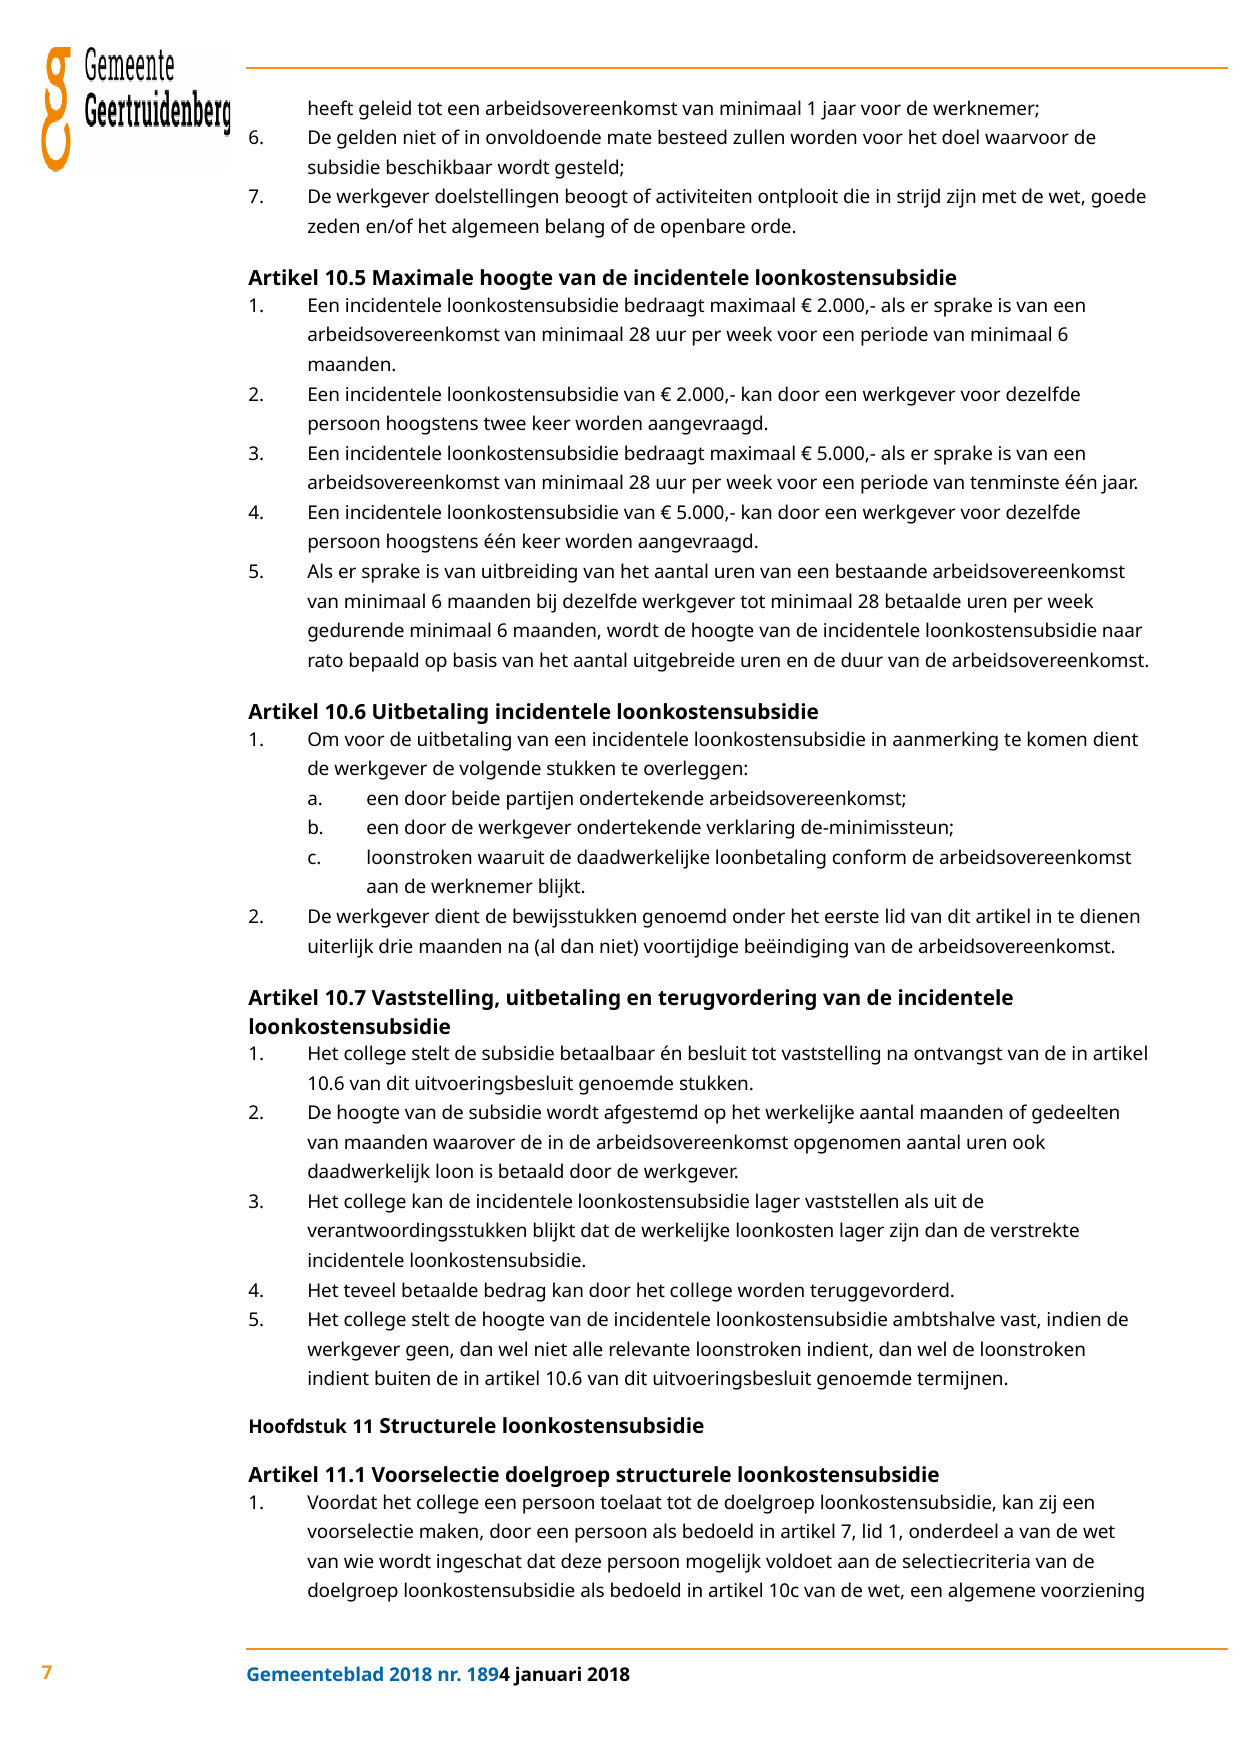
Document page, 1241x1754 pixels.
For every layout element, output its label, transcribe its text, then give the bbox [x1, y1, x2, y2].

text Artikel 10.7 Vaststelling, uitbetaling en terugvordering van de incidentele loonkostensubsidie [248, 983, 1152, 1040]
list Het college stelt de hoogte van de incidentele loonkostensubsidie ambtshalve vast, indien de werkgever geen, dan wel niet alle relevante loonstroken indient, dan wel de loonstroken indient buiten de in artikel 10.6 van dit uitvoeringsbesluit genoemde termijnen. [248, 1306, 1152, 1391]
text Hoofdstuk 11 Structurele loonkostensubsidie [248, 1411, 1152, 1440]
list Om voor de uitbetaling van een incidentele loonkostensubsidie in aanmerking te komen dient de werkgever de volgende stukken te overleggen: [248, 726, 1152, 781]
list een door de werkgever ondertekende verklaring de-minimissteun; [307, 814, 1152, 840]
list heeft geleid tot een arbeidsovereenkomst van minimaal 1 jaar voor de werknemer; [248, 95, 1152, 121]
list Een incidentele loonkostensubsidie van € 2.000,- kan door een werkgever voor dezelfde persoon hoogstens twee keer worden aangevraagd. [248, 381, 1152, 436]
list een door beide partijen ondertekende arbeidsovereenkomst; [307, 785, 1152, 811]
list Een incidentele loonkostensubsidie bedraagt maximaal € 2.000,- als er sprake is van een arbeidsovereenkomst van minimaal 28 uur per week voor een periode van minimaal 6 maanden. [248, 292, 1152, 377]
picture [41, 47, 231, 172]
list Een incidentele loonkostensubsidie bedraagt maximaal € 5.000,- als er sprake is van een arbeidsovereenkomst van minimaal 28 uur per week voor een periode van tenminste één jaar. [248, 440, 1152, 495]
text Artikel 10.6 Uitbetaling incidentele loonkostensubsidie [248, 697, 1152, 726]
list Het college stelt de subsidie betaalbaar én besluit tot vaststelling na ontvangst van de in artikel 10.6 van dit uitvoeringsbesluit genoemde stukken. [248, 1040, 1152, 1096]
list Voordat het college een persoon toelaat tot de doelgroep loonkostensubsidie, kan zij een voorselectie maken, door een persoon als bedoeld in artikel 7, lid 1, onderdeel a van de wet van wie wordt ingeschat dat deze persoon mogelijk voldoet aan de selectiecriteria van de doelgroep loonkostensubsidie als bedoeld in artikel 10c van de wet, een algemene voorziening [248, 1489, 1152, 1603]
list De werkgever dient de bewijsstukken genoemd onder het eerste lid van dit artikel in te dienen uiterlijk drie maanden na (al dan niet) voortijdige beëindiging van de arbeidsovereenkomst. [248, 903, 1152, 959]
list De gelden niet of in onvoldoende mate besteed zullen worden voor het doel waarvoor de subsidie beschikbaar wordt gesteld; [248, 124, 1152, 180]
list De werkgever doelstellingen beoogt of activiteiten ontplooit die in strijd zijn met de wet, goede zeden en/of het algemeen belang of de openbare orde. [248, 183, 1152, 239]
list Het teveel betaalde bedrag kan door het college worden teruggevorderd. [248, 1277, 1152, 1303]
list De hoogte van de subsidie wordt afgestemd op het werkelijke aantal maanden of gedeelten van maanden waarover de in de arbeidsovereenkomst opgenomen aantal uren ook daadwerkelijk loon is betaald door de werkgever. [248, 1099, 1152, 1184]
list Een incidentele loonkostensubsidie van € 5.000,- kan door een werkgever voor dezelfde persoon hoogstens één keer worden aangevraagd. [248, 499, 1152, 554]
list loonstroken waaruit de daadwerkelijke loonbetaling conform de arbeidsovereenkomst aan de werknemer blijkt. [307, 844, 1152, 899]
text Artikel 10.5 Maximale hoogte van de incidentele loonkostensubsidie [248, 263, 1152, 292]
list Als er sprake is van uitbreiding van het aantal uren van een bestaande arbeidsovereenkomst van minimaal 6 maanden bij dezelfde werkgever tot minimaal 28 betaalde uren per week gedurende minimaal 6 maanden, wordt de hoogte van de incidentele loonkostensubsidie naar rato bepaald op basis van het aantal uitgebreide uren en de duur van de arbeidsovereenkomst. [248, 558, 1152, 673]
list Het college kan de incidentele loonkostensubsidie lager vaststellen als uit de verantwoordingsstukken blijkt dat de werkelijke loonkosten lager zijn dan de verstrekte incidentele loonkostensubsidie. [248, 1188, 1152, 1273]
text Artikel 11.1 Voorselectie doelgroep structurele loonkostensubsidie [248, 1461, 1152, 1489]
